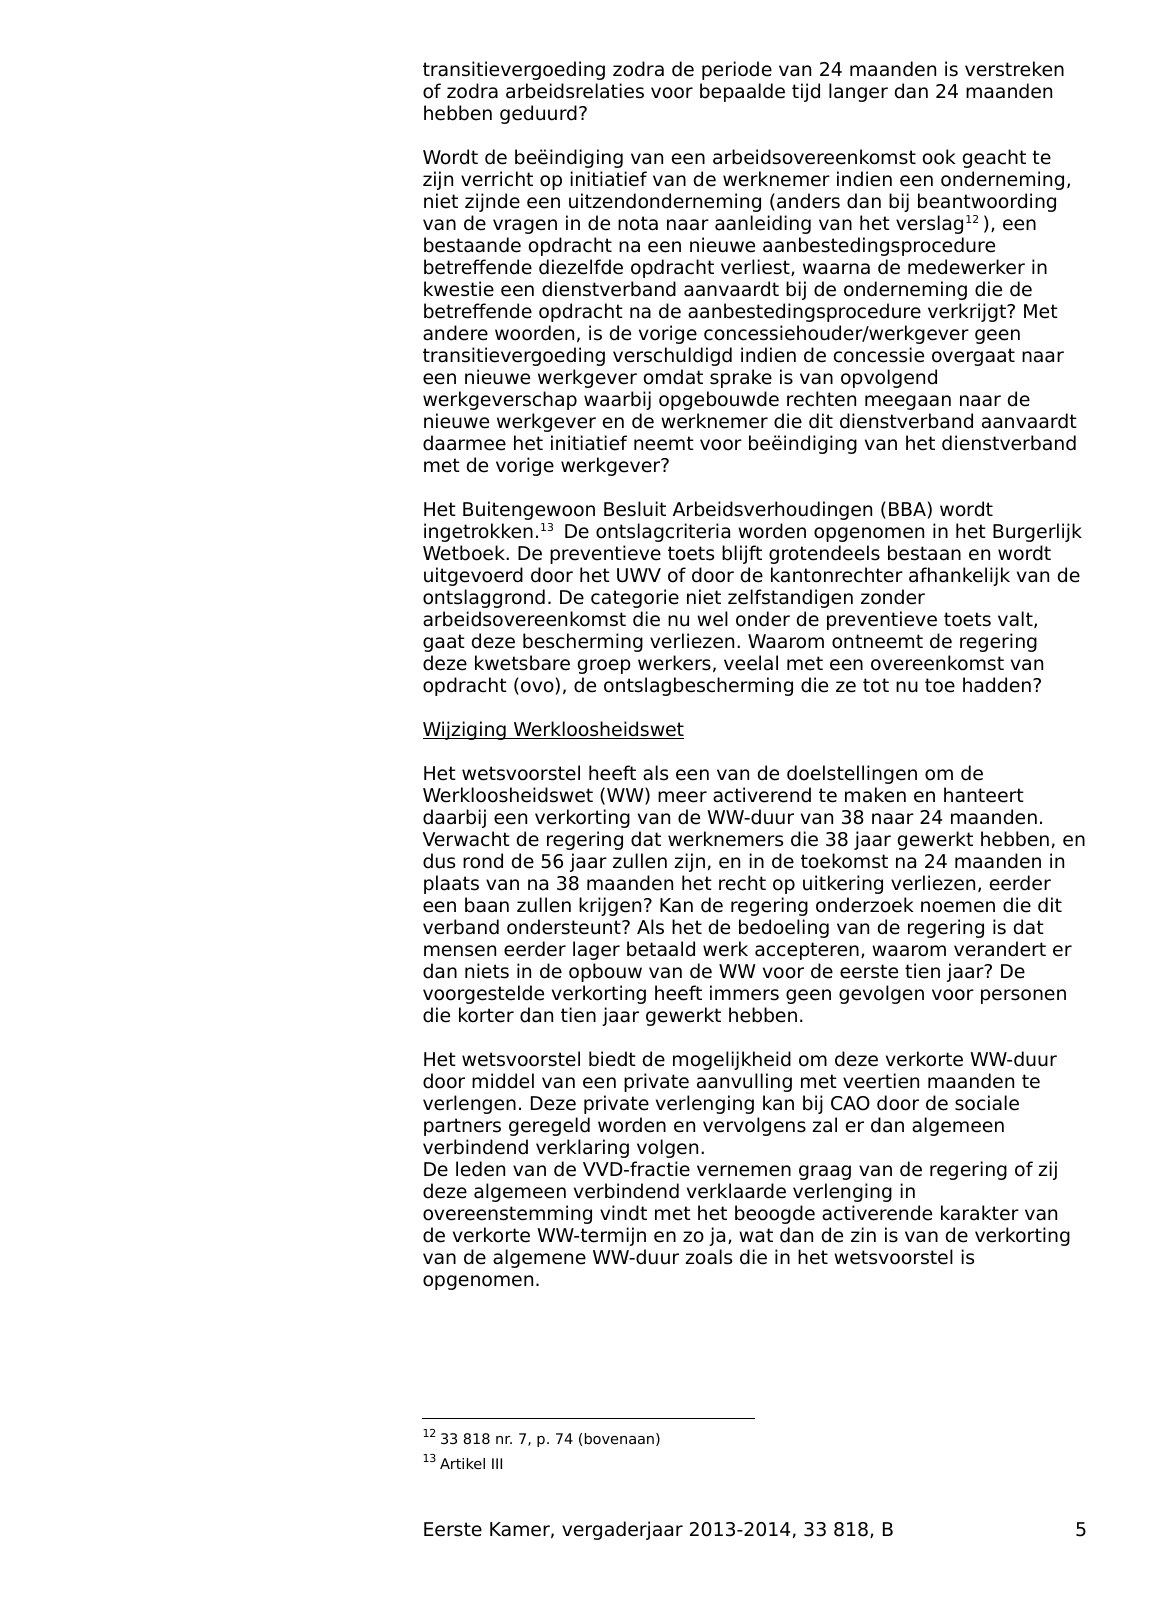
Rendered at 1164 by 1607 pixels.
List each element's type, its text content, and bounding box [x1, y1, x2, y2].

text 33 818 nr. 7, p. 74 (bovenaan) [422, 1427, 1087, 1449]
text Het wetsvoorstel heeft als een van de doelstellingen om de Werkloosheidswet (WW) meer activerend te maken en hanteert daarbij een verkorting van de WW-duur van 38 naar 24 maanden. Verwacht de regering dat werknemers die 38 jaar gewerkt hebben, en dus rond de 56 jaar zullen zijn, en in de toekomst na 24 maanden in plaats van na 38 maanden het recht op uitkering verliezen, eerder een baan zullen krijgen? Kan de regering onderzoek noemen die dit verband ondersteunt? Als het de bedoeling van de regering is dat mensen eerder lager betaald werk accepteren, waarom verandert er dan niets in de opbouw van de WW voor de eerste tien jaar? De voorgestelde verkorting heeft immers geen gevolgen voor personen die korter dan tien jaar gewerkt hebben. [422, 763, 1087, 1027]
text Wordt de beëindiging van een arbeidsovereenkomst ook geacht te zijn verricht op initiatief van de werknemer indien een onderneming, niet zijnde een uitzendonderneming (anders dan bij beantwoording van de vragen in de nota naar aanleiding van het verslag), een bestaande opdracht na een nieuwe aanbestedingsprocedure betreffende diezelfde opdracht verliest, waarna de medewerker in kwestie een dienstverband aanvaardt bij de onderneming die de betreffende opdracht na de aanbestedingsprocedure verkrijgt? Met andere woorden, is de vorige concessiehouder/werkgever geen transitievergoeding verschuldigd indien de concessie overgaat naar een nieuwe werkgever omdat sprake is van opvolgend werkgeverschap waarbij opgebouwde rechten meegaan naar de nieuwe werkgever en de werknemer die dit dienstverband aanvaardt daarmee het initiatief neemt voor beëindiging van het dienstverband met de vorige werkgever? [422, 147, 1087, 477]
text Het Buitengewoon Besluit Arbeidsverhoudingen (BBA) wordt ingetrokken. De ontslagcriteria worden opgenomen in het Burgerlijk Wetboek. De preventieve toets blijft grotendeels bestaan en wordt uitgevoerd door het UWV of door de kantonrechter afhankelijk van de ontslaggrond. De categorie niet zelfstandigen zonder arbeidsovereenkomst die nu wel onder de preventieve toets valt, gaat deze bescherming verliezen. Waarom ontneemt de regering deze kwetsbare groep werkers, veelal met een overeenkomst van opdracht (ovo), de ontslagbescherming die ze tot nu toe hadden? [422, 499, 1087, 697]
text De leden van de VVD-fractie vernemen graag van de regering of zij deze algemeen verbindend verklaarde verlenging in overeenstemming vindt met het beoogde activerende karakter van de verkorte WW-termijn en zo ja, wat dan de zin is van de verkorting van de algemene WW-duur zoals die in het wetsvoorstel is opgenomen. [422, 1159, 1087, 1291]
text Artikel III [422, 1452, 1087, 1474]
text Het wetsvoorstel biedt de mogelijkheid om deze verkorte WW-duur door middel van een private aanvulling met veertien maanden te verlengen. Deze private verlenging kan bij CAO door de sociale partners geregeld worden en vervolgens zal er dan algemeen verbindend verklaring volgen. [422, 1049, 1087, 1159]
text transitievergoeding zodra de periode van 24 maanden is verstreken of zodra arbeidsrelaties voor bepaalde tijd langer dan 24 maanden hebben geduurd? [422, 59, 1087, 125]
subtitle Wijziging Werkloosheidswet [422, 719, 1087, 741]
